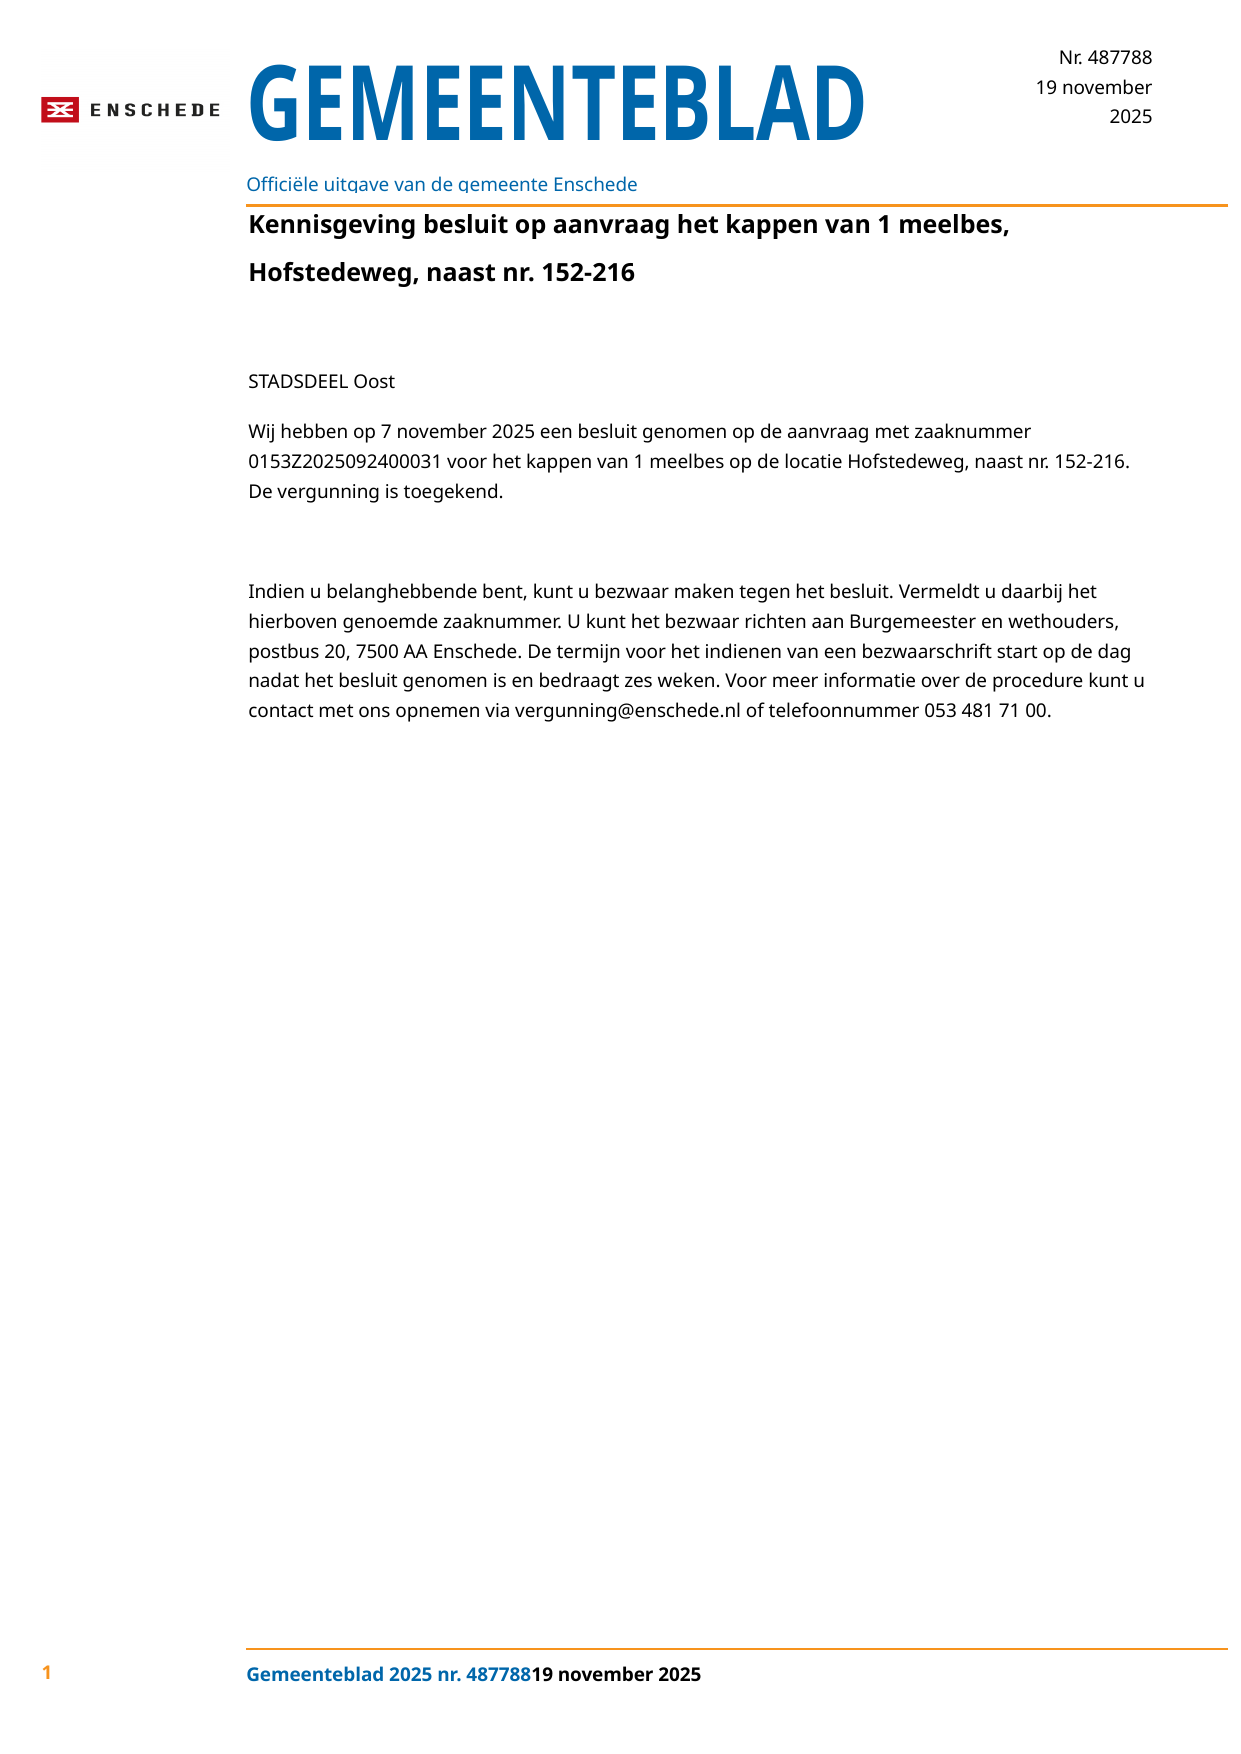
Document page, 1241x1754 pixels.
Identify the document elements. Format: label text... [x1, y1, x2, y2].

text Kennisgeving besluit op aanvraag het kappen van 1 meelbes, Hofstedeweg, naast nr. 152-216 [248, 207, 1152, 288]
text STADSDEEL Oost [248, 368, 1152, 394]
text Wij hebben op 7 november 2025 een besluit genomen op de aanvraag met zaaknummer 0153Z2025092400031 voor het kappen van 1 meelbes op de locatie Hofstedeweg, naast nr. 152-216. De vergunning is toegekend. [248, 419, 1152, 504]
text Indien u belanghebbende bent, kunt u bezwaar maken tegen het besluit. Vermeldt u daarbij het hierboven genoemde zaaknummer. U kunt het bezwaar richten aan Burgemeester en wethouders, postbus 20, 7500 AA Enschede. De termijn voor het indienen van een bezwaarschrift start op de dag nadat het besluit genomen is en bedraagt zes weken. Voor meer informatie over de procedure kunt u contact met ons opnemen via vergunning@enschede.nl of telefoonnummer 053 481 71 00. [248, 579, 1152, 723]
picture [41, 47, 231, 172]
